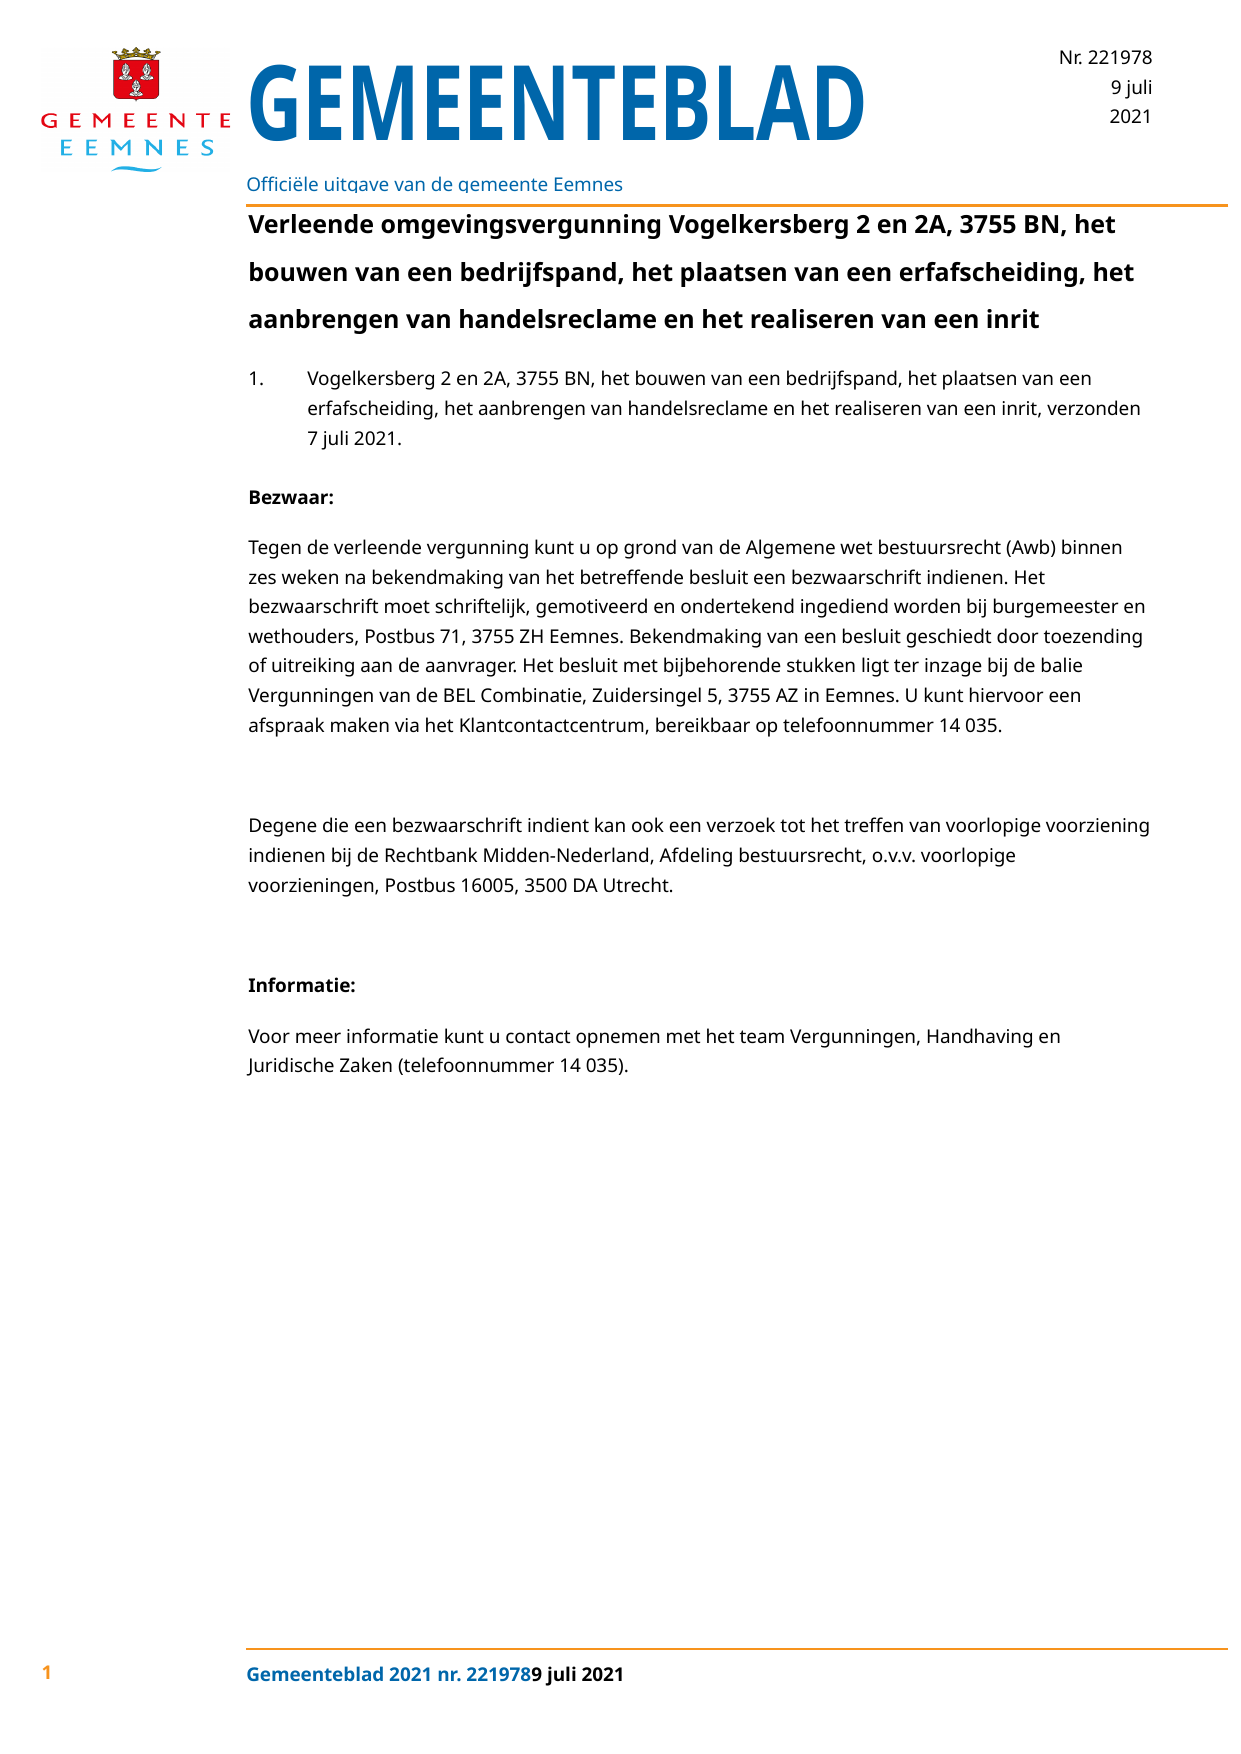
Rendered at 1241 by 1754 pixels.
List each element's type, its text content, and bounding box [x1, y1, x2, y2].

text Tegen de verleende vergunning kunt u op grond van de Algemene wet bestuursrecht (Awb) binnen zes weken na bekendmaking van het betreffende besluit een bezwaarschrift indienen. Het bezwaarschrift moet schriftelijk, gemotiveerd en ondertekend ingediend worden bij burgemeester en wethouders, Postbus 71, 3755 ZH Eemnes. Bekendmaking van een besluit geschiedt door toezending of uitreiking aan de aanvrager. Het besluit met bijbehorende stukken ligt ter inzage bij de balie Vergunningen van de BEL Combinatie, Zuidersingel 5, 3755 AZ in Eemnes. U kunt hiervoor een afspraak maken via het Klantcontactcentrum, bereikbaar op telefoonnummer 14 035. [248, 534, 1152, 737]
picture [41, 47, 231, 172]
text Voor meer informatie kunt u contact opnemen met het team Vergunningen, Handhaving en Juridische Zaken (telefoonnummer 14 035). [248, 1023, 1152, 1078]
text Verleende omgevingsvergunning Vogelkersberg 2 en 2A, 3755 BN, het bouwen van een bedrijfspand, het plaatsen van een erfafscheiding, het aanbrengen van handelsreclame en het realiseren van een inrit [248, 207, 1152, 336]
text Informatie: [248, 973, 1152, 998]
list Vogelkersberg 2 en 2A, 3755 BN, het bouwen van een bedrijfspand, het plaatsen van een erfafscheiding, het aanbrengen van handelsreclame en het realiseren van een inrit, verzonden 7 juli 2021. [248, 366, 1152, 450]
text Degene die een bezwaarschrift indient kan ook een verzoek tot het treffen van voorlopige voorziening indienen bij de Rechtbank Midden-Nederland, Afdeling bestuursrecht, o.v.v. voorlopige voorzieningen, Postbus 16005, 3500 DA Utrecht. [248, 813, 1152, 897]
text Bezwaar: [248, 484, 1152, 509]
